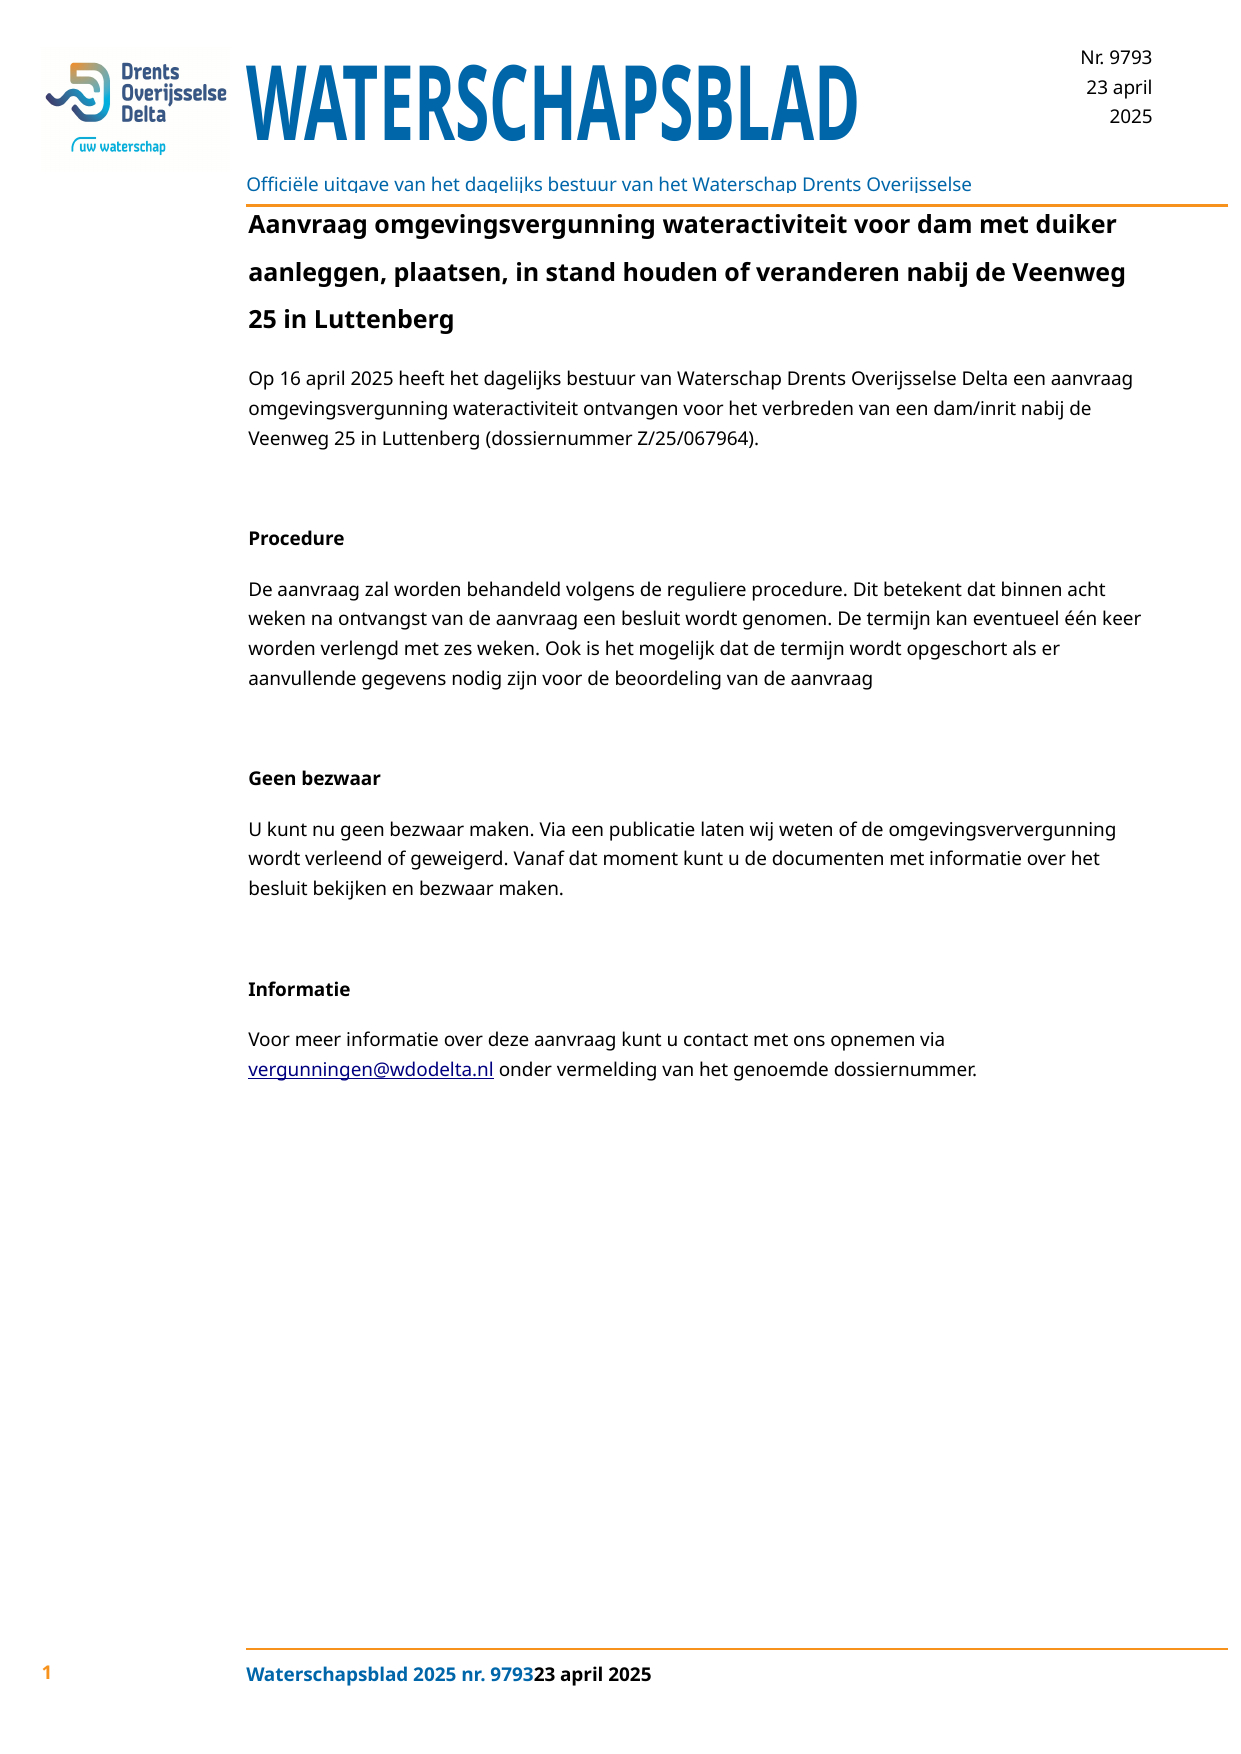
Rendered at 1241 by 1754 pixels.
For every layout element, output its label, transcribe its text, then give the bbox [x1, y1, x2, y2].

text Geen bezwaar [248, 766, 1152, 791]
text Informatie [248, 976, 1152, 1002]
text Procedure [248, 526, 1152, 551]
text Aanvraag omgevingsvergunning wateractiviteit voor dam met duiker aanleggen, plaatsen, in stand houden of veranderen nabij de Veenweg 25 in Luttenberg [248, 207, 1152, 336]
text Op 16 april 2025 heeft het dagelijks bestuur van Waterschap Drents Overijsselse Delta een aanvraag omgevingsvergunning wateractiviteit ontvangen voor het verbreden van een dam/inrit nabij de Veenweg 25 in Luttenberg (dossiernummer Z/25/067964). [248, 366, 1152, 450]
text U kunt nu geen bezwaar maken. Via een publicatie laten wij weten of de omgevingsververgunning wordt verleend of geweigerd. Vanaf dat moment kunt u de documenten met informatie over het besluit bekijken en bezwaar maken. [248, 816, 1152, 901]
text Voor meer informatie over deze aanvraag kunt u contact met ons opnemen via vergunningen@wdodelta.nl onder vermelding van het genoemde dossiernummer. [248, 1026, 1152, 1082]
picture [41, 47, 231, 172]
text De aanvraag zal worden behandeld volgens de reguliere procedure. Dit betekent dat binnen acht weken na ontvangst van de aanvraag een besluit wordt genomen. De termijn kan eventueel één keer worden verlengd met zes weken. Ook is het mogelijk dat de termijn wordt opgeschort als er aanvullende gegevens nodig zijn voor de beoordeling van de aanvraag [248, 576, 1152, 690]
